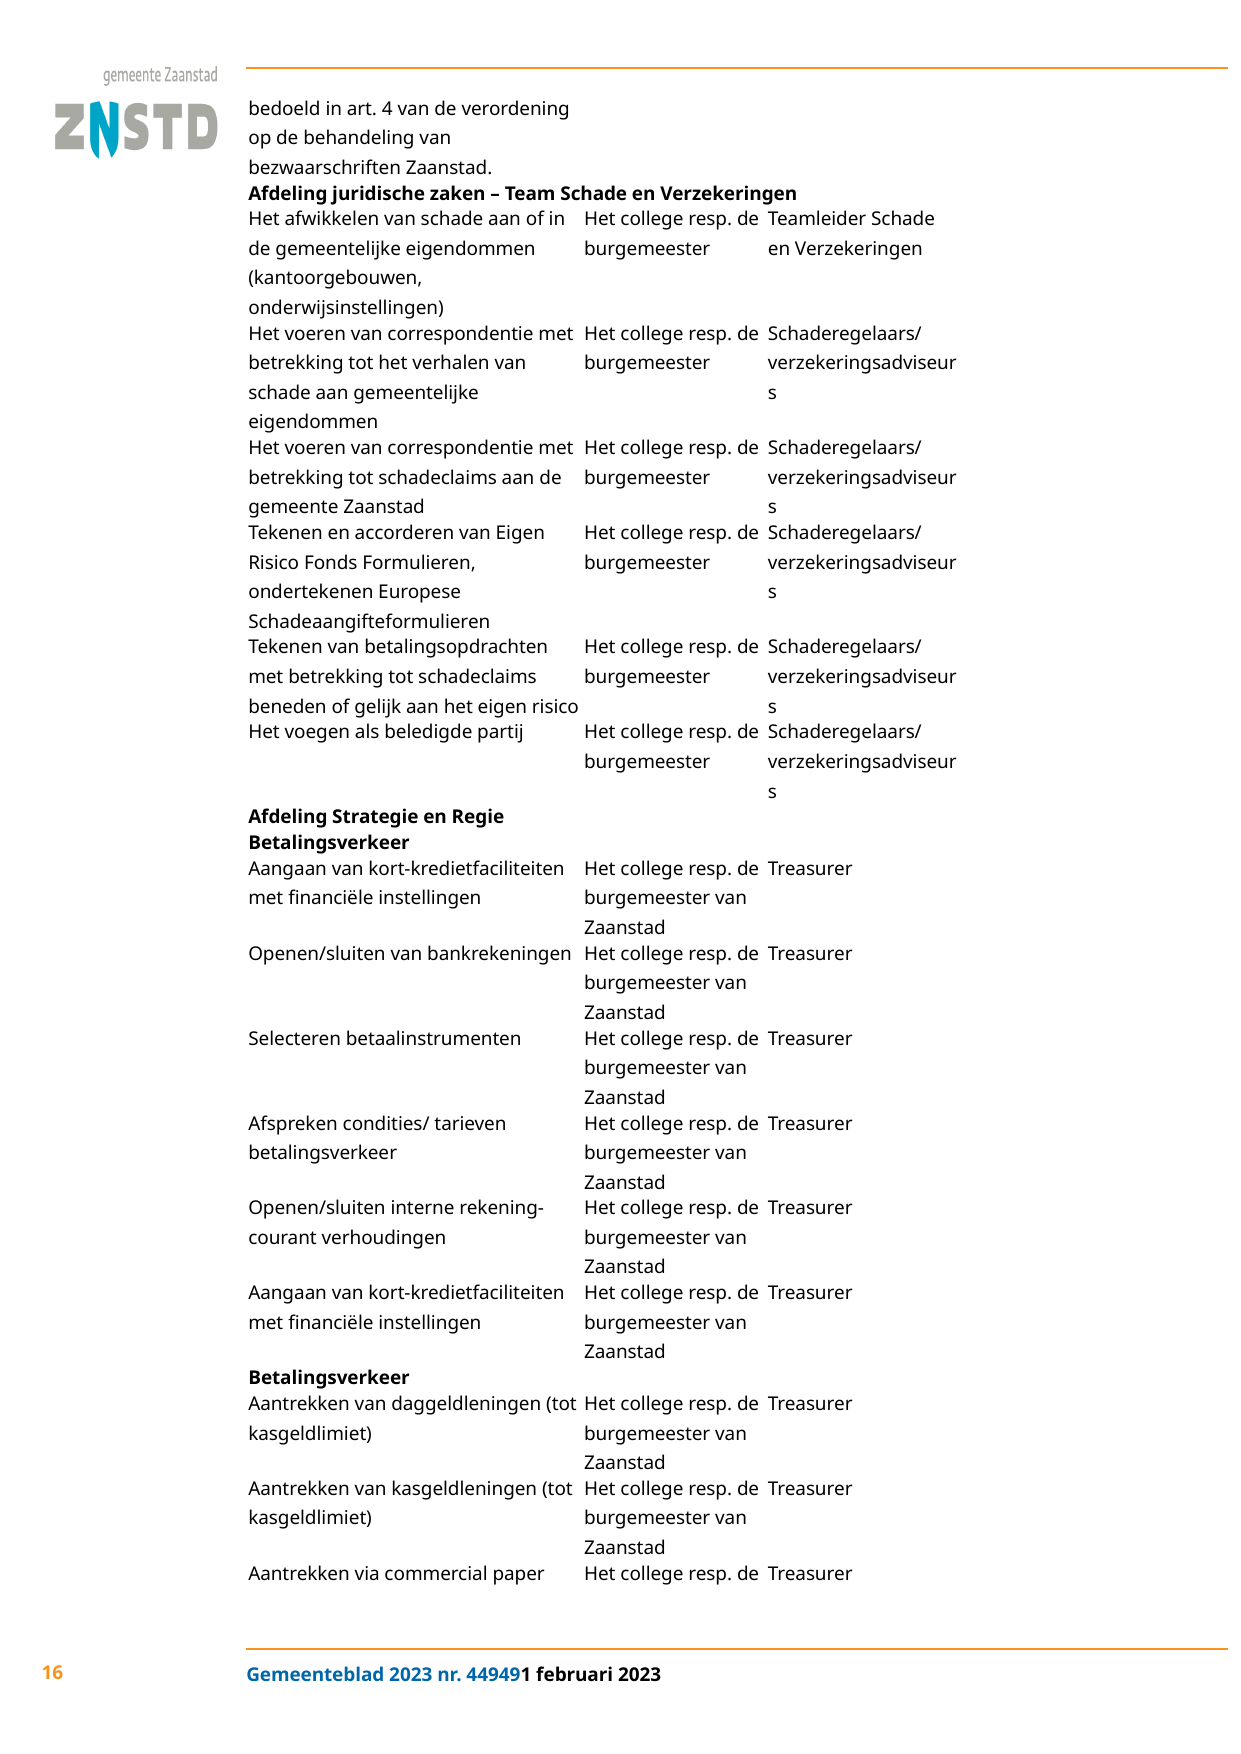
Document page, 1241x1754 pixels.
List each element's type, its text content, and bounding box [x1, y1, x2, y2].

table_cell Schaderegelaars/ verzekeringsadviseurs [768, 719, 960, 803]
table_cell Afdeling juridische zaken – Team Schade en Verzekeringen [248, 180, 1152, 205]
table_cell Het college resp. de burgemeester [584, 320, 768, 434]
table_cell Het college resp. de burgemeester van Zaanstad [584, 1110, 768, 1194]
table_cell Schaderegelaars/ verzekeringsadviseurs [768, 320, 960, 434]
table_cell [960, 434, 1152, 519]
table_cell Schaderegelaars/ verzekeringsadviseurs [768, 519, 960, 634]
table_cell [960, 940, 1152, 1025]
table_cell Aantrekken van daggeldleningen (tot kasgeldlimiet) [248, 1390, 584, 1475]
table_cell [960, 1110, 1152, 1194]
table_cell Treasurer [768, 1560, 960, 1586]
table_cell Het voeren van correspondentie met betrekking tot schadeclaims aan de gemeente Zaanstad [248, 434, 584, 519]
table_cell Het college resp. de burgemeester van Zaanstad [584, 940, 768, 1025]
table_cell [960, 1475, 1152, 1560]
table_cell Het college resp. de burgemeester van Zaanstad [584, 1025, 768, 1110]
table_cell Het voeren van correspondentie met betrekking tot het verhalen van schade aan gemeentelijke eigendommen [248, 320, 584, 434]
table_cell [960, 855, 1152, 940]
table_cell [960, 634, 1152, 719]
table_cell [768, 95, 960, 180]
table_cell Aangaan van kort-kredietfaciliteiten met financiële instellingen [248, 1280, 584, 1364]
table_cell Treasurer [768, 1280, 960, 1364]
table_cell [960, 1025, 1152, 1110]
table_cell [960, 1195, 1152, 1279]
table_cell Afspreken condities/ tarieven betalingsverkeer [248, 1110, 584, 1194]
table_cell [960, 1280, 1152, 1364]
table_cell Schaderegelaars/ verzekeringsadviseurs [768, 634, 960, 719]
table_cell Betalingsverkeer [248, 829, 1152, 855]
table_cell Het college resp. de burgemeester [584, 634, 768, 719]
table_cell Openen/sluiten interne rekening-courant verhoudingen [248, 1195, 584, 1279]
table_cell Afdeling Strategie en Regie [248, 804, 1152, 829]
table_cell Treasurer [768, 855, 960, 940]
table_cell Het college resp. de burgemeester [584, 205, 768, 320]
table_cell Het college resp. de burgemeester van Zaanstad [584, 1390, 768, 1475]
table_cell Openen/sluiten van bankrekeningen [248, 940, 584, 1025]
table_cell Het college resp. de burgemeester [584, 719, 768, 803]
table_cell Het college resp. de [584, 1560, 768, 1586]
table_cell Het college resp. de burgemeester van Zaanstad [584, 855, 768, 940]
table_cell Het afwikkelen van schade aan of in de gemeentelijke eigendommen (kantoorgebouwen, onderwijsinstellingen) [248, 205, 584, 320]
table_cell [960, 519, 1152, 634]
table_cell Het college resp. de burgemeester van Zaanstad [584, 1195, 768, 1279]
picture [41, 47, 231, 172]
table_cell Aantrekken van kasgeldleningen (tot kasgeldlimiet) [248, 1475, 584, 1560]
table_cell Treasurer [768, 1110, 960, 1194]
table_cell Tekenen van betalingsopdrachten met betrekking tot schadeclaims beneden of gelijk aan het eigen risico [248, 634, 584, 719]
table_cell [584, 95, 768, 180]
table_cell Het college resp. de burgemeester [584, 519, 768, 634]
table_cell Treasurer [768, 1025, 960, 1110]
table_cell bedoeld in art. 4 van de verordening op de behandeling van bezwaarschriften Zaanstad. [248, 95, 584, 180]
table_cell [960, 1560, 1152, 1586]
table_cell Schaderegelaars/ verzekeringsadviseurs [768, 434, 960, 519]
table_cell Selecteren betaalinstrumenten [248, 1025, 584, 1110]
table_cell [960, 1390, 1152, 1475]
table_cell [960, 719, 1152, 803]
table_cell Aantrekken via commercial paper [248, 1560, 584, 1586]
table_cell [960, 320, 1152, 434]
table_cell Treasurer [768, 1195, 960, 1279]
table_cell Treasurer [768, 940, 960, 1025]
table_cell Treasurer [768, 1475, 960, 1560]
table_cell Het college resp. de burgemeester van Zaanstad [584, 1280, 768, 1364]
table_cell Treasurer [768, 1390, 960, 1475]
table_cell Aangaan van kort-kredietfaciliteiten met financiële instellingen [248, 855, 584, 940]
table_cell Teamleider Schade en Verzekeringen [768, 205, 960, 320]
table_cell Betalingsverkeer [248, 1364, 1152, 1390]
table_cell Tekenen en accorderen van Eigen Risico Fonds Formulieren, ondertekenen Europese Schadeaangifteformulieren [248, 519, 584, 634]
table_cell [960, 95, 1152, 180]
table_cell [960, 205, 1152, 320]
table_cell Het college resp. de burgemeester van Zaanstad [584, 1475, 768, 1560]
table_cell Het college resp. de burgemeester [584, 434, 768, 519]
table_cell Het voegen als beledigde partij [248, 719, 584, 803]
